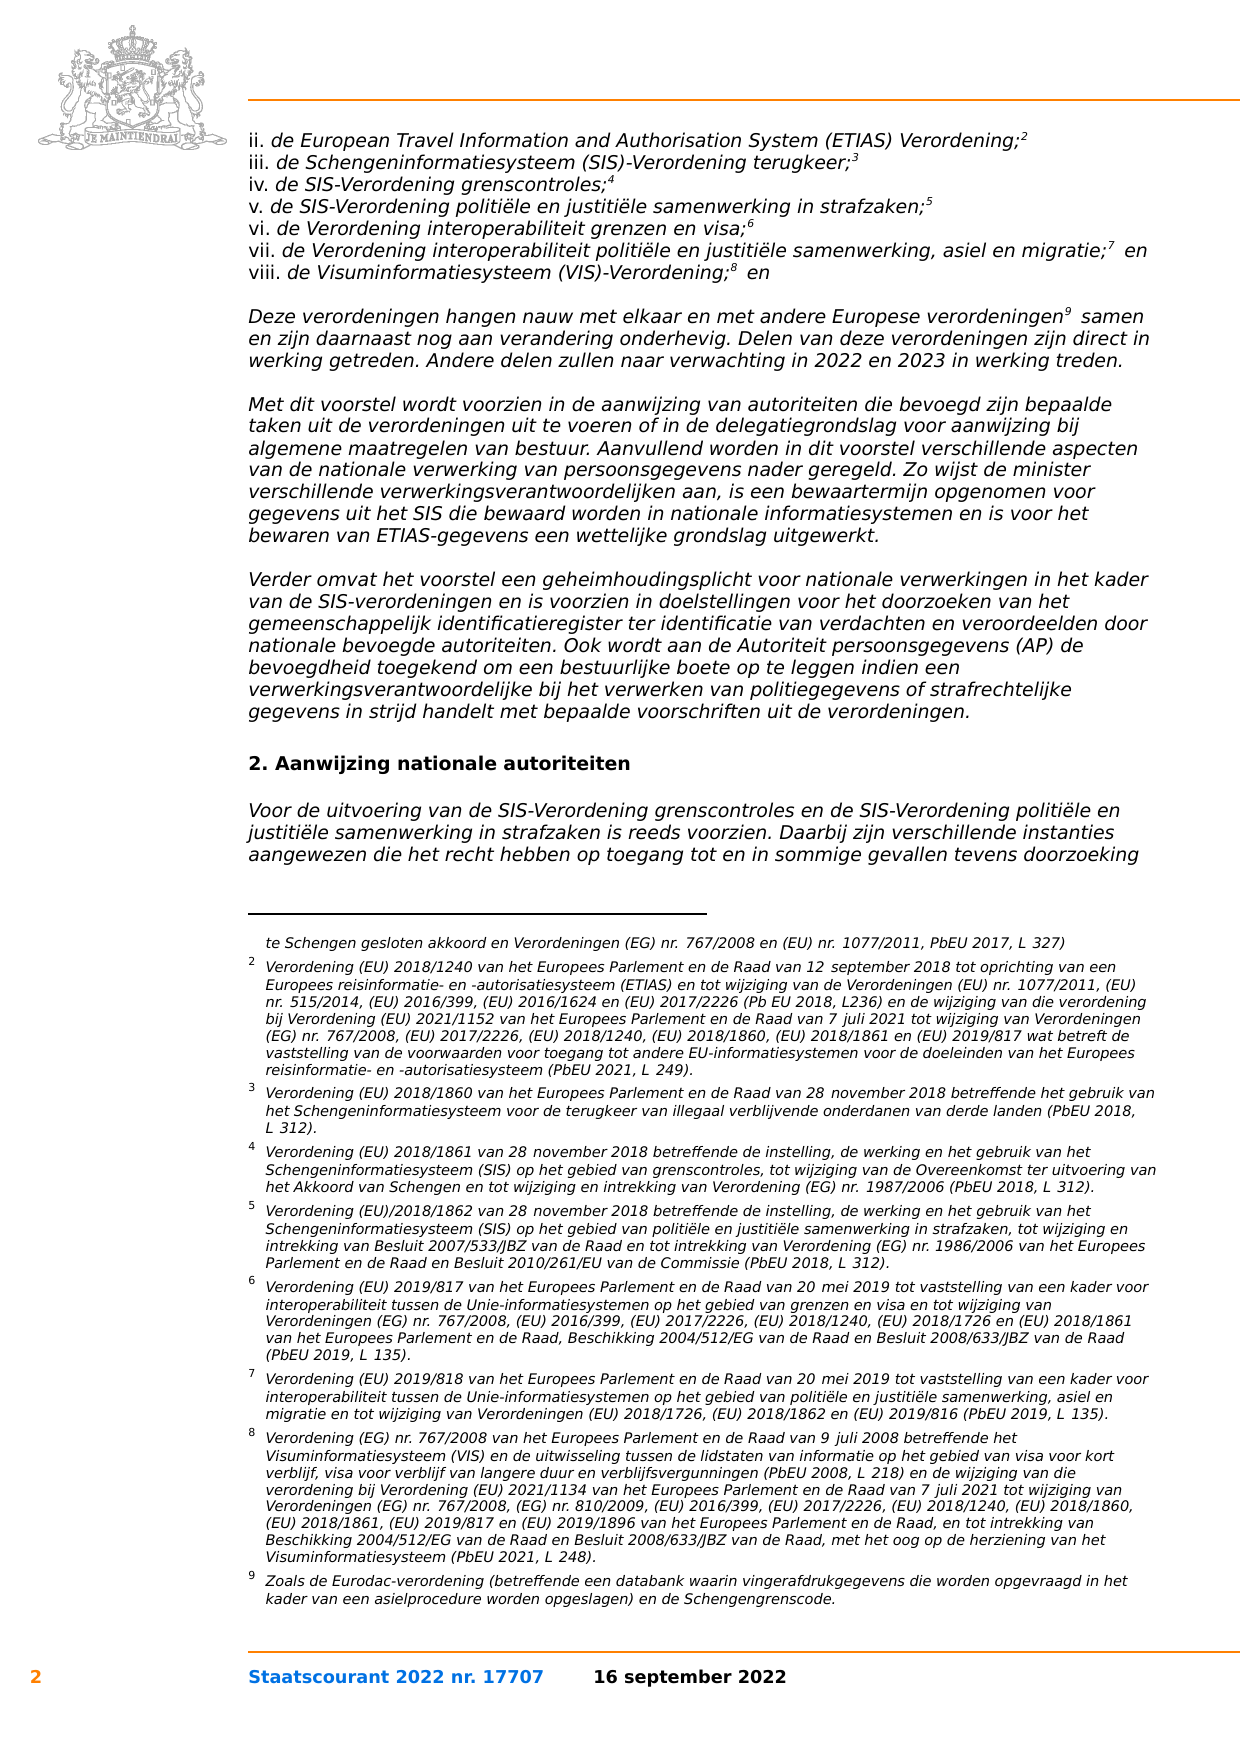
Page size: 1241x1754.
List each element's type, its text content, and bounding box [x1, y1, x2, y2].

text Met dit voorstel wordt voorzien in de aanwijzing van autoriteiten die bevoegd zijn bepaalde taken uit de verordeningen uit te voeren of in de delegatiegrondslag voor aanwijzing bij algemene maatregelen van bestuur. Aanvullend worden in dit voorstel verschillende aspecten van de nationale verwerking van persoonsgegevens nader geregeld. Zo wijst de minister verschillende verwerkingsverantwoordelijken aan, is een bewaartermijn opgenomen voor gegevens uit het SIS die bewaard worden in nationale informatiesystemen en is voor het bewaren van ETIAS-gegevens een wettelijke grondslag uitgewerkt. [248, 393, 1163, 547]
text Zoals de Eurodac-verordening (betreffende een databank waarin vingerafdrukgegevens die worden opgevraagd in het kader van een asielprocedure worden opgeslagen) en de Schengengrenscode. [248, 1569, 1163, 1608]
text Verordening (EU) 2018/1861 van 28 november 2018 betreffende de instelling, de werking en het gebruik van het Schengeninformatiesysteem (SIS) op het gebied van grenscontroles, tot wijziging van de Overeenkomst ter uitvoering van het Akkoord van Schengen en tot wijziging en intrekking van Verordening (EG) nr. 1987/2006 (PbEU 2018, L 312). [248, 1140, 1163, 1196]
text viii. de Visuminformatiesysteem (VIS)-Verordening; en [248, 262, 1163, 284]
text Verordening (EU) 2018/1860 van het Europees Parlement en de Raad van 28 november 2018 betreffende het gebruik van het Schengeninformatiesysteem voor de terugkeer van illegaal verblijvende onderdanen van derde landen (PbEU 2018, L 312). [248, 1081, 1163, 1137]
subtitle 2. Aanwijzing nationale autoriteiten [248, 753, 1163, 775]
text Verordening (EU) 2019/817 van het Europees Parlement en de Raad van 20 mei 2019 tot vaststelling van een kader voor interoperabiliteit tussen de Unie-informatiesystemen op het gebied van grenzen en visa en tot wijziging van Verordeningen (EG) nr. 767/2008, (EU) 2016/399, (EU) 2017/2226, (EU) 2018/1240, (EU) 2018/1726 en (EU) 2018/1861 van het Europees Parlement en de Raad, Beschikking 2004/512/EG van de Raad en Besluit 2008/633/JBZ van de Raad (PbEU 2019, L 135). [248, 1274, 1163, 1364]
text vi. de Verordening interoperabiliteit grenzen en visa; [248, 218, 1163, 240]
text v. de SIS-Verordening politiële en justitiële samenwerking in strafzaken; [248, 196, 1163, 218]
text Verordening (EU) 2018/1240 van het Europees Parlement en de Raad van 12 september 2018 tot oprichting van een Europees reisinformatie- en -autorisatiesysteem (ETIAS) en tot wijziging van de Verordeningen (EU) nr. 1077/2011, (EU) nr. 515/2014, (EU) 2016/399, (EU) 2016/1624 en (EU) 2017/2226 (Pb EU 2018, L236) en de wijziging van die verordening bij Verordening (EU) 2021/1152 van het Europees Parlement en de Raad van 7 juli 2021 tot wijziging van Verordeningen (EG) nr. 767/2008, (EU) 2017/2226, (EU) 2018/1240, (EU) 2018/1860, (EU) 2018/1861 en (EU) 2019/817 wat betreft de vaststelling van de voorwaarden voor toegang tot andere EU-informatiesystemen voor de doeleinden van het Europees reisinformatie- en -autorisatiesysteem (PbEU 2021, L 249). [248, 955, 1163, 1078]
text Verordening (EU) 2019/818 van het Europees Parlement en de Raad van 20 mei 2019 tot vaststelling van een kader voor interoperabiliteit tussen de Unie-informatiesystemen op het gebied van politiële en justitiële samenwerking, asiel en migratie en tot wijziging van Verordeningen (EU) 2018/1726, (EU) 2018/1862 en (EU) 2019/816 (PbEU 2019, L 135). [248, 1367, 1163, 1423]
text iii. de Schengeninformatiesysteem (SIS)-Verordening terugkeer; [248, 152, 1163, 174]
text te Schengen gesloten akkoord en Verordeningen (EG) nr. 767/2008 en (EU) nr. 1077/2011, PbEU 2017, L 327) [248, 935, 1163, 952]
text vii. de Verordening interoperabiliteit politiële en justitiële samenwerking, asiel en migratie; en [248, 240, 1163, 262]
text Verordening (EG) nr. 767/2008 van het Europees Parlement en de Raad van 9 juli 2008 betreffende het Visuminformatiesysteem (VIS) en de uitwisseling tussen de lidstaten van informatie op het gebied van visa voor kort verblijf, visa voor verblijf van langere duur en verblijfsvergunningen (PbEU 2008, L 218) en de wijziging van die verordening bij Verordening (EU) 2021/1134 van het Europees Parlement en de Raad van 7 juli 2021 tot wijziging van Verordeningen (EG) nr. 767/2008, (EG) nr. 810/2009, (EU) 2016/399, (EU) 2017/2226, (EU) 2018/1240, (EU) 2018/1860, (EU) 2018/1861, (EU) 2019/817 en (EU) 2019/1896 van het Europees Parlement en de Raad, en tot intrekking van Beschikking 2004/512/EG van de Raad en Besluit 2008/633/JBZ van de Raad, met het oog op de herziening van het Visuminformatiesysteem (PbEU 2021, L 248). [248, 1426, 1163, 1566]
picture [38, 25, 227, 150]
text Voor de uitvoering van de SIS-Verordening grenscontroles en de SIS-Verordening politiële en justitiële samenwerking in strafzaken is reeds voorzien. Daarbij zijn verschillende instanties aangewezen die het recht hebben op toegang tot en in sommige gevallen tevens doorzoeking [248, 800, 1163, 866]
text iv. de SIS-Verordening grenscontroles; [248, 174, 1163, 196]
text Deze verordeningen hangen nauw met elkaar en met andere Europese verordeningen samen en zijn daarnaast nog aan verandering onderhevig. Delen van deze verordeningen zijn direct in werking getreden. Andere delen zullen naar verwachting in 2022 en 2023 in werking treden. [248, 306, 1163, 372]
text ii. de European Travel Information and Authorisation System (ETIAS) Verordening; [248, 130, 1163, 152]
text Verder omvat het voorstel een geheimhoudingsplicht voor nationale verwerkingen in het kader van de SIS-verordeningen en is voorzien in doelstellingen voor het doorzoeken van het gemeenschappelijk identificatieregister ter identificatie van verdachten en veroordeelden door nationale bevoegde autoriteiten. Ook wordt aan de Autoriteit persoonsgegevens (AP) de bevoegdheid toegekend om een bestuurlijke boete op te leggen indien een verwerkingsverantwoordelijke bij het verwerken van politiegegevens of strafrechtelijke gegevens in strijd handelt met bepaalde voorschriften uit de verordeningen. [248, 569, 1163, 723]
text Verordening (EU)/2018/1862 van 28 november 2018 betreffende de instelling, de werking en het gebruik van het Schengeninformatiesysteem (SIS) op het gebied van politiële en justitiële samenwerking in strafzaken, tot wijziging en intrekking van Besluit 2007/533/JBZ van de Raad en tot intrekking van Verordening (EG) nr. 1986/2006 van het Europees Parlement en de Raad en Besluit 2010/261/EU van de Commissie (PbEU 2018, L 312). [248, 1199, 1163, 1272]
